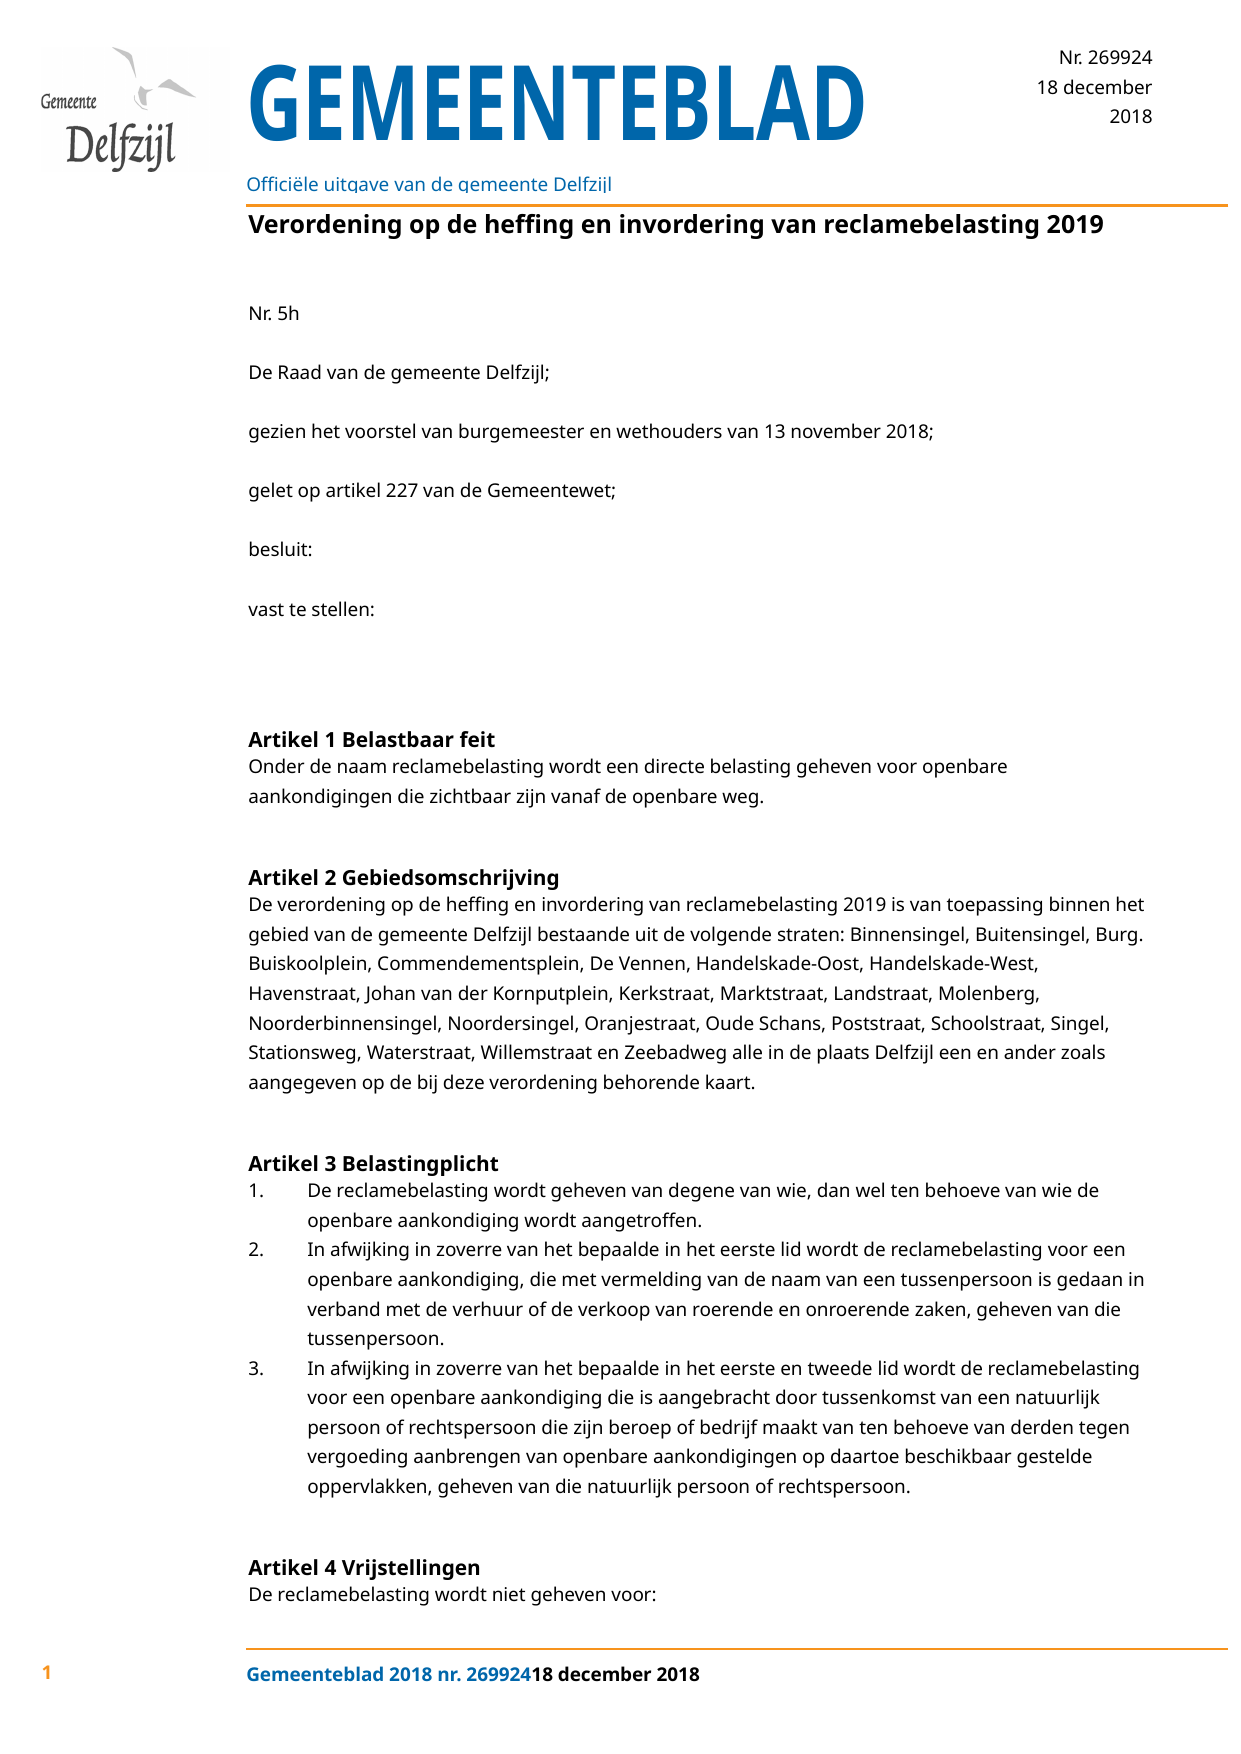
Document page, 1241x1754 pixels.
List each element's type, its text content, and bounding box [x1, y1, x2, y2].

text vast te stellen: [248, 596, 1152, 621]
text Verordening op de heffing en invordering van reclamebelasting 2019 [248, 207, 1152, 241]
list In afwijking in zoverre van het bepaalde in het eerste en tweede lid wordt de reclamebelasting voor een openbare aankondiging die is aangebracht door tussenkomst van een natuurlijk persoon of rechtspersoon die zijn beroep of bedrijf maakt van ten behoeve van derden tegen vergoeding aanbrengen van openbare aankondigingen op daartoe beschikbaar gestelde oppervlakken, geheven van die natuurlijk persoon of rechtspersoon. [248, 1355, 1152, 1499]
text Artikel 3 Belastingplicht [248, 1149, 1152, 1177]
text besluit: [248, 537, 1152, 562]
picture [41, 47, 231, 172]
text Artikel 1 Belastbaar feit [248, 725, 1152, 753]
text Onder de naam reclamebelasting wordt een directe belasting geheven voor openbare aankondigingen die zichtbaar zijn vanaf de openbare weg. [248, 753, 1152, 809]
text De Raad van de gemeente Delfzijl; [248, 359, 1152, 385]
list In afwijking in zoverre van het bepaalde in het eerste lid wordt de reclamebelasting voor een openbare aankondiging, die met vermelding van de naam van een tussenpersoon is gedaan in verband met de verhuur of de verkoop van roerende en onroerende zaken, geheven van die tussenpersoon. [248, 1237, 1152, 1351]
text Artikel 2 Gebiedsomschrijving [248, 863, 1152, 891]
text Artikel 4 Vrijstellingen [248, 1553, 1152, 1582]
text De verordening op de heffing en invordering van reclamebelasting 2019 is van toepassing binnen het gebied van de gemeente Delfzijl bestaande uit de volgende straten: Binnensingel, Buitensingel, Burg. Buiskoolplein, Commendementsplein, De Vennen, Handelskade-Oost, Handelskade-West, Havenstraat, Johan van der Kornputplein, Kerkstraat, Marktstraat, Landstraat, Molenberg, Noorderbinnensingel, Noordersingel, Oranjestraat, Oude Schans, Poststraat, Schoolstraat, Singel, Stationsweg, Waterstraat, Willemstraat en Zeebadweg alle in de plaats Delfzijl een en ander zoals aangegeven op de bij deze verordening behorende kaart. [248, 891, 1152, 1095]
text Nr. 5h [248, 300, 1152, 326]
text gelet op artikel 227 van de Gemeentewet; [248, 477, 1152, 503]
text gezien het voorstel van burgemeester en wethouders van 13 november 2018; [248, 418, 1152, 444]
text De reclamebelasting wordt niet geheven voor: [248, 1582, 1152, 1607]
list De reclamebelasting wordt geheven van degene van wie, dan wel ten behoeve van wie de openbare aankondiging wordt aangetroffen. [248, 1177, 1152, 1233]
